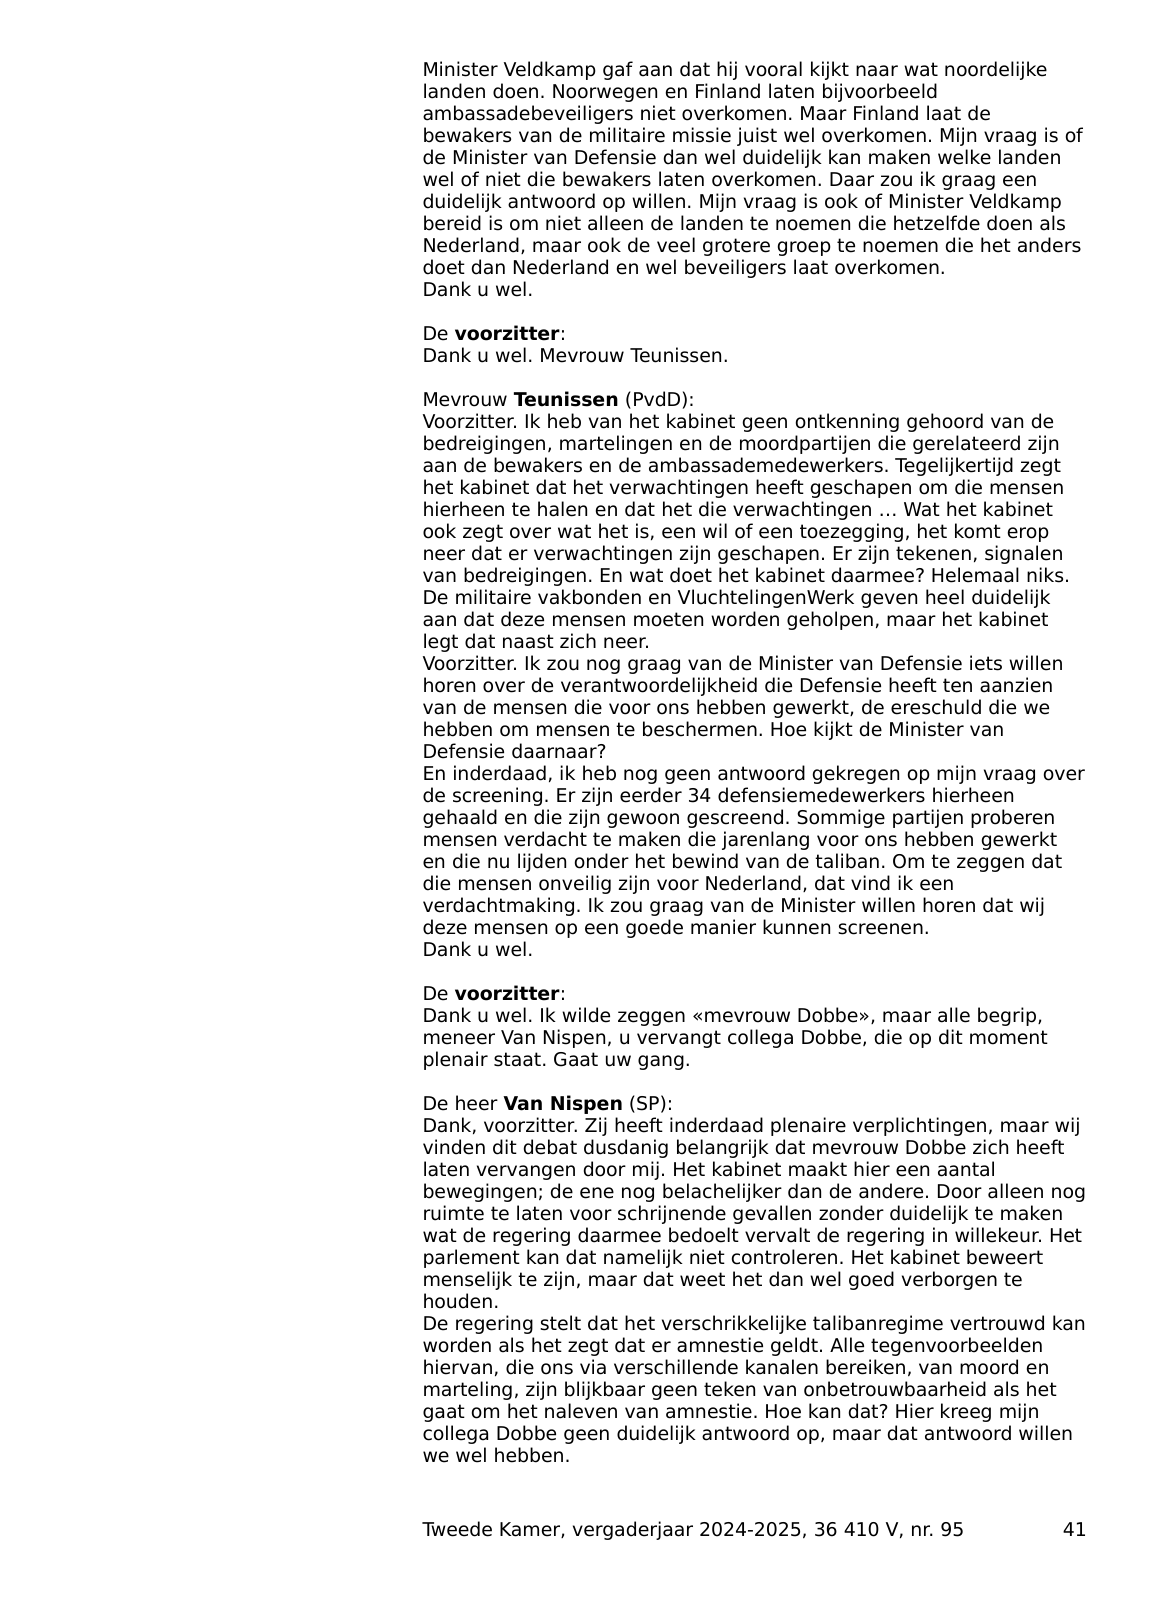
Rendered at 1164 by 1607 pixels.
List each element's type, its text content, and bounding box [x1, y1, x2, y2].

text Voorzitter. Ik zou nog graag van de Minister van Defensie iets willen horen over de verantwoordelijkheid die Defensie heeft ten aanzien van de mensen die voor ons hebben gewerkt, de ereschuld die we hebben om mensen te beschermen. Hoe kijkt de Minister van Defensie daarnaar? [422, 653, 1087, 763]
text Dank u wel. Mevrouw Teunissen. [422, 345, 1087, 367]
text De voorzitter: [422, 323, 1087, 345]
text De regering stelt dat het verschrikkelijke talibanregime vertrouwd kan worden als het zegt dat er amnestie geldt. Alle tegenvoorbeelden hiervan, die ons via verschillende kanalen bereiken, van moord en marteling, zijn blijkbaar geen teken van onbetrouwbaarheid als het gaat om het naleven van amnestie. Hoe kan dat? Hier kreeg mijn collega Dobbe geen duidelijk antwoord op, maar dat antwoord willen we wel hebben. [422, 1313, 1087, 1467]
text De heer Van Nispen (SP): [422, 1093, 1087, 1115]
text Voorzitter. Ik heb van het kabinet geen ontkenning gehoord van de bedreigingen, martelingen en de moordpartijen die gerelateerd zijn aan de bewakers en de ambassademedewerkers. Tegelijkertijd zegt het kabinet dat het verwachtingen heeft geschapen om die mensen hierheen te halen en dat het die verwachtingen … Wat het kabinet ook zegt over wat het is, een wil of een toezegging, het komt erop neer dat er verwachtingen zijn geschapen. Er zijn tekenen, signalen van bedreigingen. En wat doet het kabinet daarmee? Helemaal niks. De militaire vakbonden en VluchtelingenWerk geven heel duidelijk aan dat deze mensen moeten worden geholpen, maar het kabinet legt dat naast zich neer. [422, 411, 1087, 653]
text Dank u wel. Ik wilde zeggen «mevrouw Dobbe», maar alle begrip, meneer Van Nispen, u vervangt collega Dobbe, die op dit moment plenair staat. Gaat uw gang. [422, 1005, 1087, 1071]
text Mevrouw Teunissen (PvdD): [422, 389, 1087, 411]
text Dank u wel. [422, 939, 1087, 961]
text En inderdaad, ik heb nog geen antwoord gekregen op mijn vraag over de screening. Er zijn eerder 34 defensiemedewerkers hierheen gehaald en die zijn gewoon gescreend. Sommige partijen proberen mensen verdacht te maken die jarenlang voor ons hebben gewerkt en die nu lijden onder het bewind van de taliban. Om te zeggen dat die mensen onveilig zijn voor Nederland, dat vind ik een verdachtmaking. Ik zou graag van de Minister willen horen dat wij deze mensen op een goede manier kunnen screenen. [422, 763, 1087, 939]
text Dank, voorzitter. Zij heeft inderdaad plenaire verplichtingen, maar wij vinden dit debat dusdanig belangrijk dat mevrouw Dobbe zich heeft laten vervangen door mij. Het kabinet maakt hier een aantal bewegingen; de ene nog belachelijker dan de andere. Door alleen nog ruimte te laten voor schrijnende gevallen zonder duidelijk te maken wat de regering daarmee bedoelt vervalt de regering in willekeur. Het parlement kan dat namelijk niet controleren. Het kabinet beweert menselijk te zijn, maar dat weet het dan wel goed verborgen te houden. [422, 1115, 1087, 1313]
text Dank u wel. [422, 279, 1087, 301]
text De voorzitter: [422, 983, 1087, 1005]
text Minister Veldkamp gaf aan dat hij vooral kijkt naar wat noordelijke landen doen. Noorwegen en Finland laten bijvoorbeeld ambassadebeveiligers niet overkomen. Maar Finland laat de bewakers van de militaire missie juist wel overkomen. Mijn vraag is of de Minister van Defensie dan wel duidelijk kan maken welke landen wel of niet die bewakers laten overkomen. Daar zou ik graag een duidelijk antwoord op willen. Mijn vraag is ook of Minister Veldkamp bereid is om niet alleen de landen te noemen die hetzelfde doen als Nederland, maar ook de veel grotere groep te noemen die het anders doet dan Nederland en wel beveiligers laat overkomen. [422, 59, 1087, 279]
